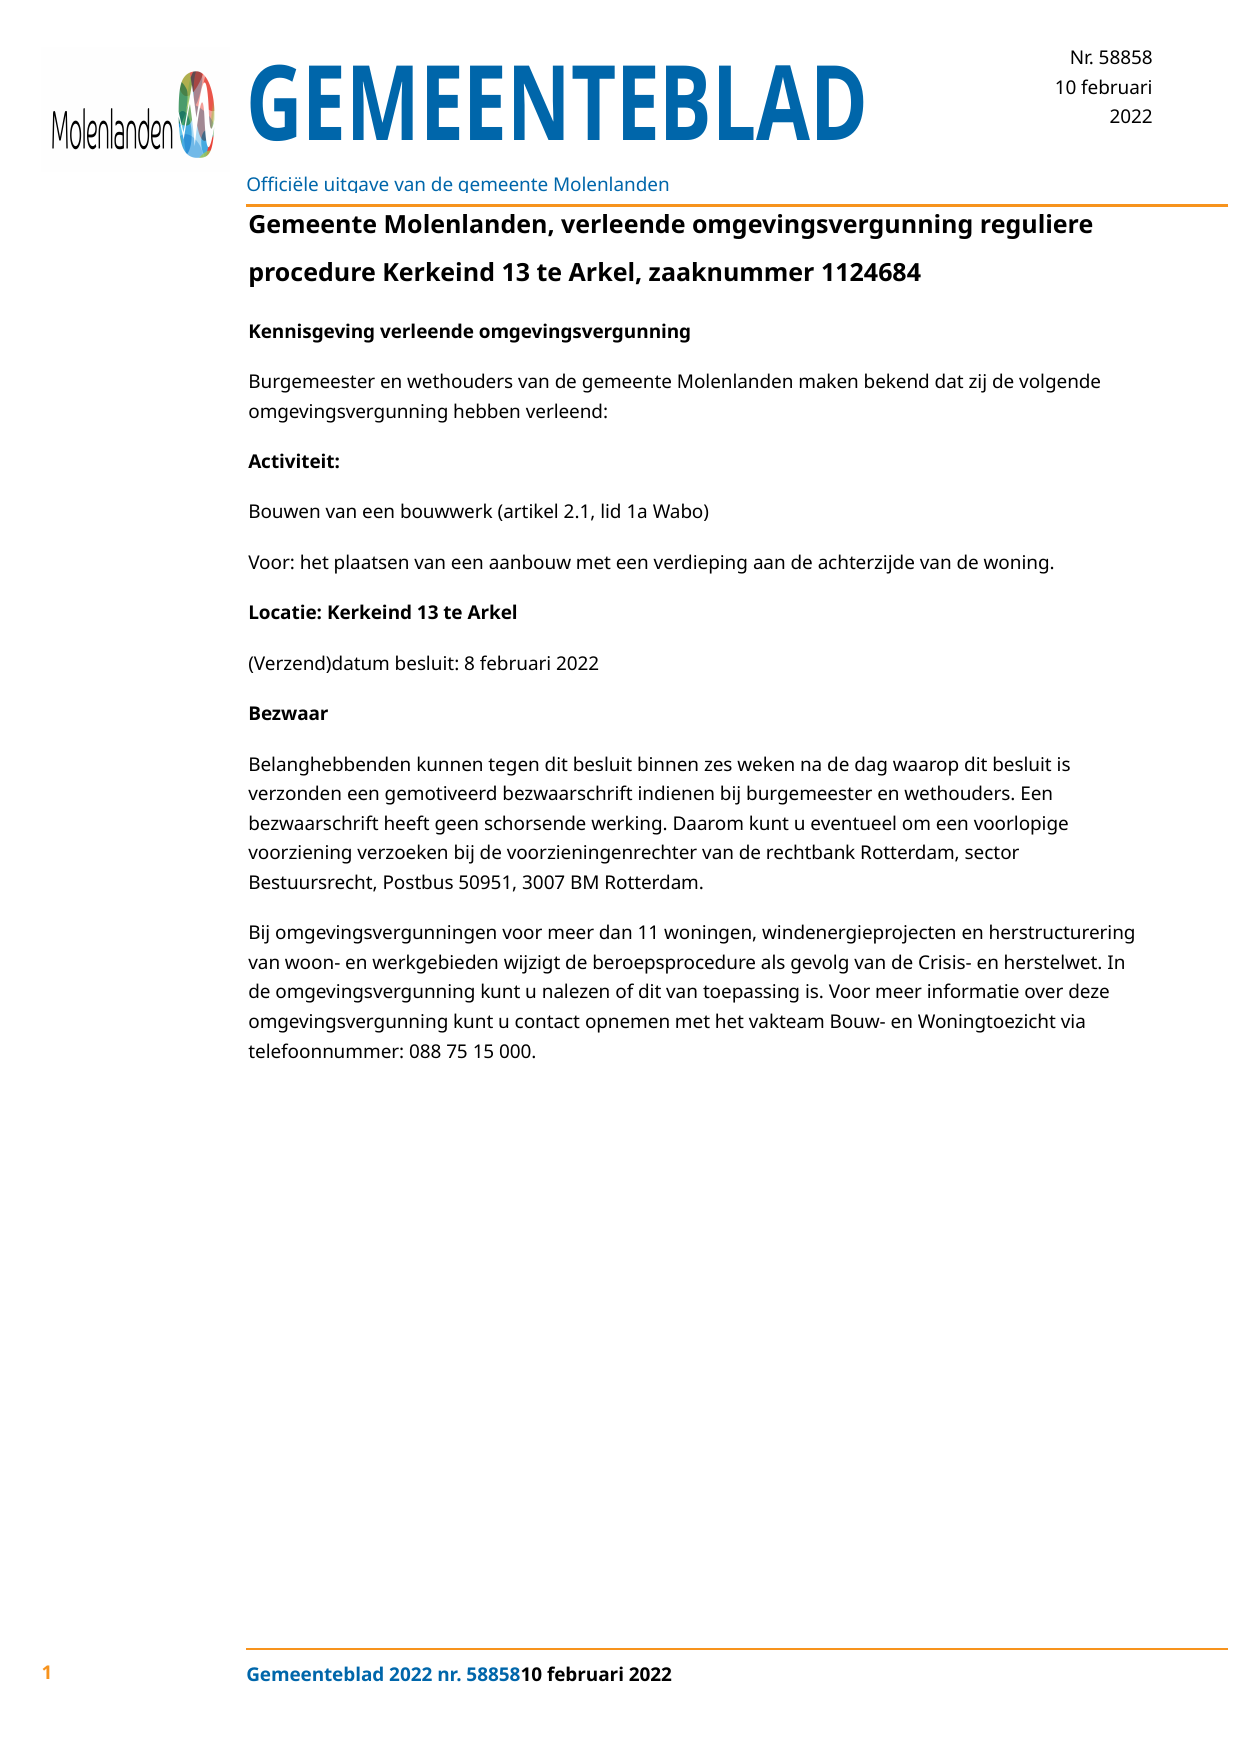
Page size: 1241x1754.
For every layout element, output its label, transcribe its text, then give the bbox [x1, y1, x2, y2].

text Activiteit: [248, 448, 1152, 474]
picture [41, 47, 231, 172]
text (Verzend)datum besluit: 8 februari 2022 [248, 650, 1152, 676]
text Bij omgevingsvergunningen voor meer dan 11 woningen, windenergieprojecten en herstructurering van woon- en werkgebieden wijzigt de beroepsprocedure als gevolg van de Crisis- en herstelwet. In de omgevingsvergunning kunt u nalezen of dit van toepassing is. Voor meer informatie over deze omgevingsvergunning kunt u contact opnemen met het vakteam Bouw- en Woningtoezicht via telefoonnummer: 088 75 15 000. [248, 919, 1152, 1064]
text Belanghebbenden kunnen tegen dit besluit binnen zes weken na de dag waarop dit besluit is verzonden een gemotiveerd bezwaarschrift indienen bij burgemeester en wethouders. Een bezwaarschrift heeft geen schorsende werking. Daarom kunt u eventueel om een voorlopige voorziening verzoeken bij de voorzieningenrechter van de rechtbank Rotterdam, sector Bestuursrecht, Postbus 50951, 3007 BM Rotterdam. [248, 751, 1152, 895]
text Gemeente Molenlanden, verleende omgevingsvergunning reguliere procedure Kerkeind 13 te Arkel, zaaknummer 1124684 [248, 207, 1152, 288]
text Bouwen van een bouwwerk (artikel 2.1, lid 1a Wabo) [248, 499, 1152, 524]
text Voor: het plaatsen van een aanbouw met een verdieping aan de achterzijde van de woning. [248, 549, 1152, 575]
text Kennisgeving verleende omgevingsvergunning [248, 318, 1152, 344]
text Burgemeester en wethouders van de gemeente Molenlanden maken bekend dat zij de volgende omgevingsvergunning hebben verleend: [248, 368, 1152, 424]
text Bezwaar [248, 700, 1152, 726]
text Locatie: Kerkeind 13 te Arkel [248, 599, 1152, 625]
